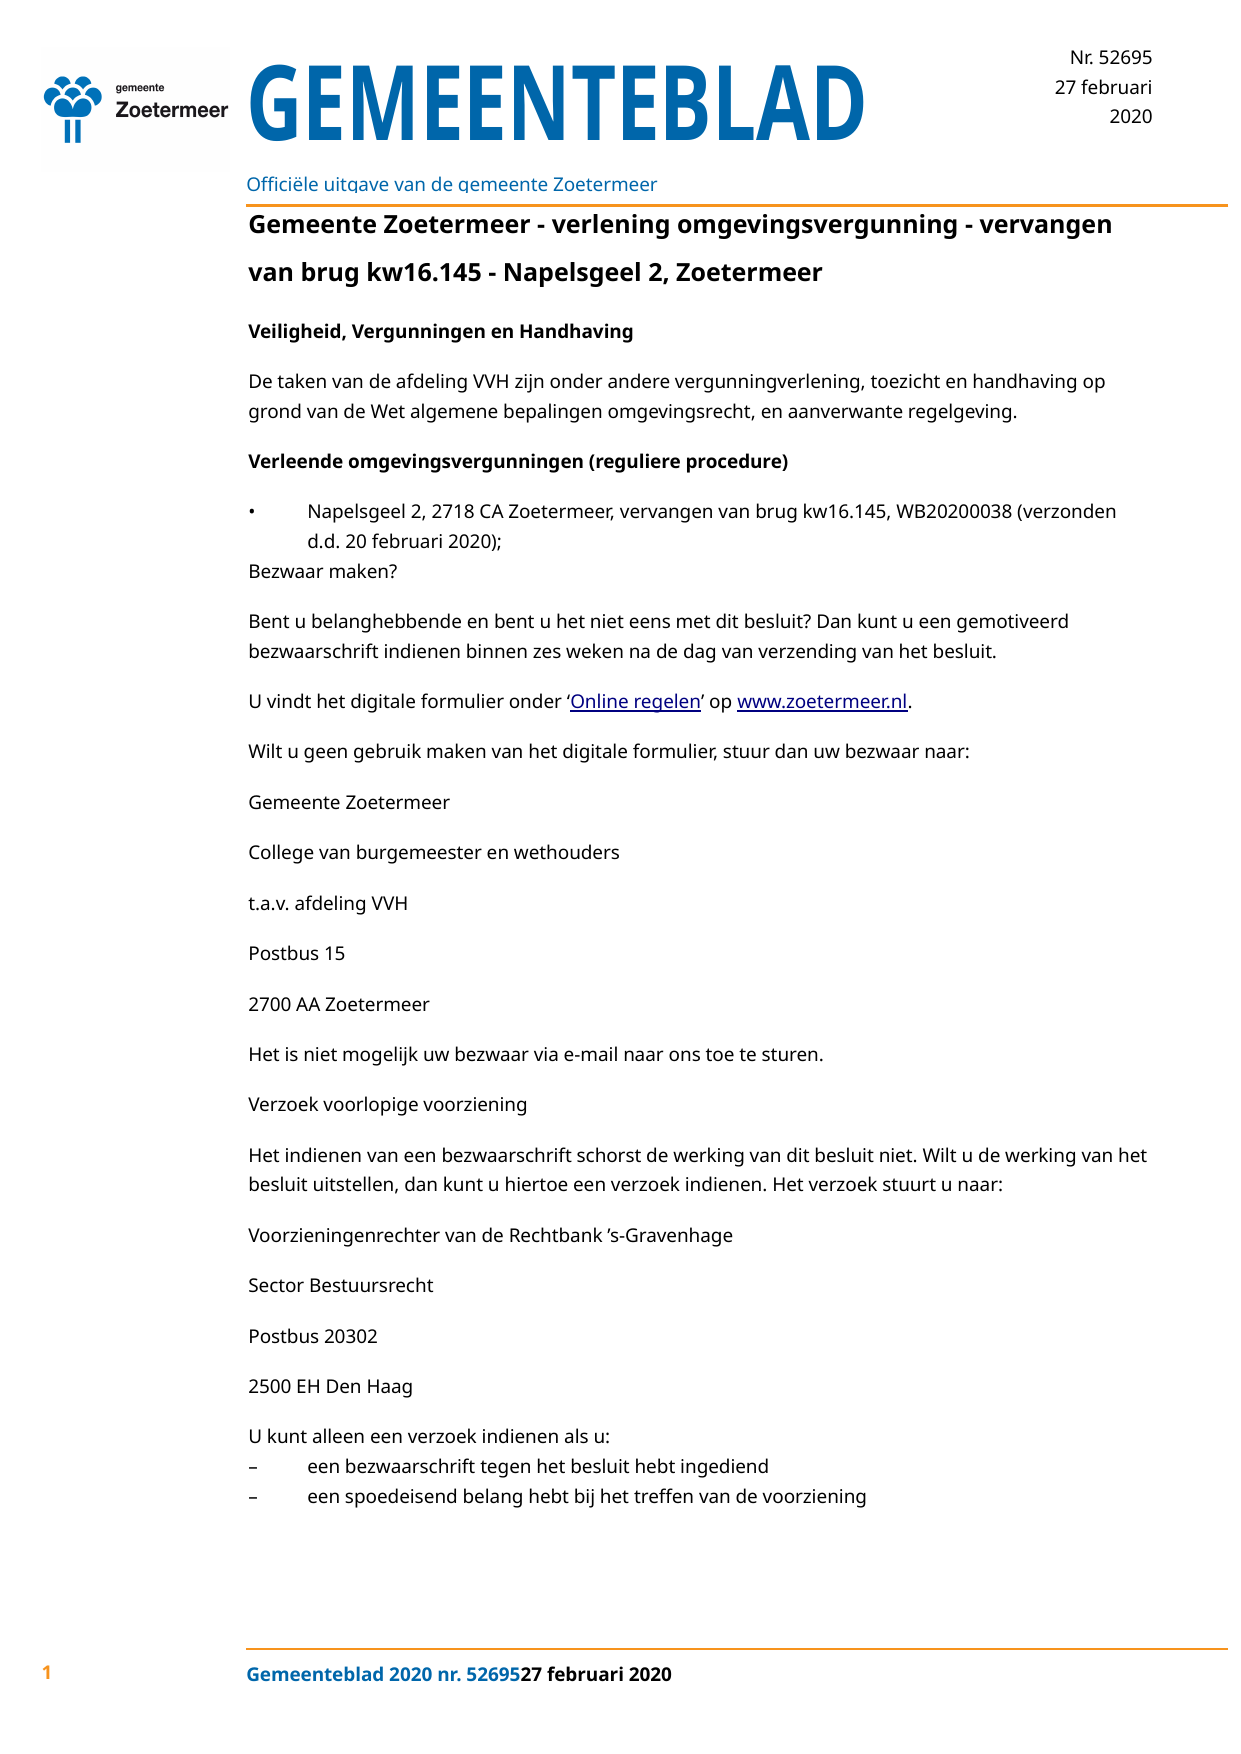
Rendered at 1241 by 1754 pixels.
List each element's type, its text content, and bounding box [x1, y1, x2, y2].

text U vindt het digitale formulier onder ‘Online regelen’ op www.zoetermeer.nl. [248, 688, 1152, 714]
text Bezwaar maken? [248, 558, 1152, 584]
text Gemeente Zoetermeer - verlening omgevingsvergunning - vervangen van brug kw16.145 - Napelsgeel 2, Zoetermeer [248, 207, 1152, 288]
list een bezwaarschrift tegen het besluit hebt ingediend [248, 1453, 1152, 1479]
text U kunt alleen een verzoek indienen als u: [248, 1424, 1152, 1449]
text Wilt u geen gebruik maken van het digitale formulier, stuur dan uw bezwaar naar: [248, 739, 1152, 764]
text Postbus 20302 [248, 1323, 1152, 1349]
text Postbus 15 [248, 940, 1152, 966]
text Sector Bestuursrecht [248, 1272, 1152, 1298]
text Voorzieningenrechter van de Rechtbank ’s-Gravenhage [248, 1222, 1152, 1248]
text Veiligheid, Vergunningen en Handhaving [248, 318, 1152, 344]
text Verzoek voorlopige voorziening [248, 1092, 1152, 1117]
text 2700 AA Zoetermeer [248, 991, 1152, 1017]
text Het indienen van een bezwaarschrift schorst de werking van dit besluit niet. Wilt u de werking van het besluit uitstellen, dan kunt u hiertoe een verzoek indienen. Het verzoek stuurt u naar: [248, 1142, 1152, 1197]
list een spoedeisend belang hebt bij het treffen van de voorziening [248, 1483, 1152, 1509]
text De taken van de afdeling VVH zijn onder andere vergunningverlening, toezicht en handhaving op grond van de Wet algemene bepalingen omgevingsrecht, en aanverwante regelgeving. [248, 368, 1152, 424]
text Het is niet mogelijk uw bezwaar via e-mail naar ons toe te sturen. [248, 1041, 1152, 1067]
text Verleende omgevingsvergunningen (reguliere procedure) [248, 448, 1152, 474]
text College van burgemeester en wethouders [248, 839, 1152, 865]
list Napelsgeel 2, 2718 CA Zoetermeer, vervangen van brug kw16.145, WB20200038 (verzonden d.d. 20 februari 2020); [248, 499, 1152, 554]
text Gemeente Zoetermeer [248, 789, 1152, 815]
text Bent u belanghebbende en bent u het niet eens met dit besluit? Dan kunt u een gemotiveerd bezwaarschrift indienen binnen zes weken na de dag van verzending van het besluit. [248, 608, 1152, 664]
text 2500 EH Den Haag [248, 1373, 1152, 1399]
picture [41, 47, 231, 172]
text t.a.v. afdeling VVH [248, 890, 1152, 916]
